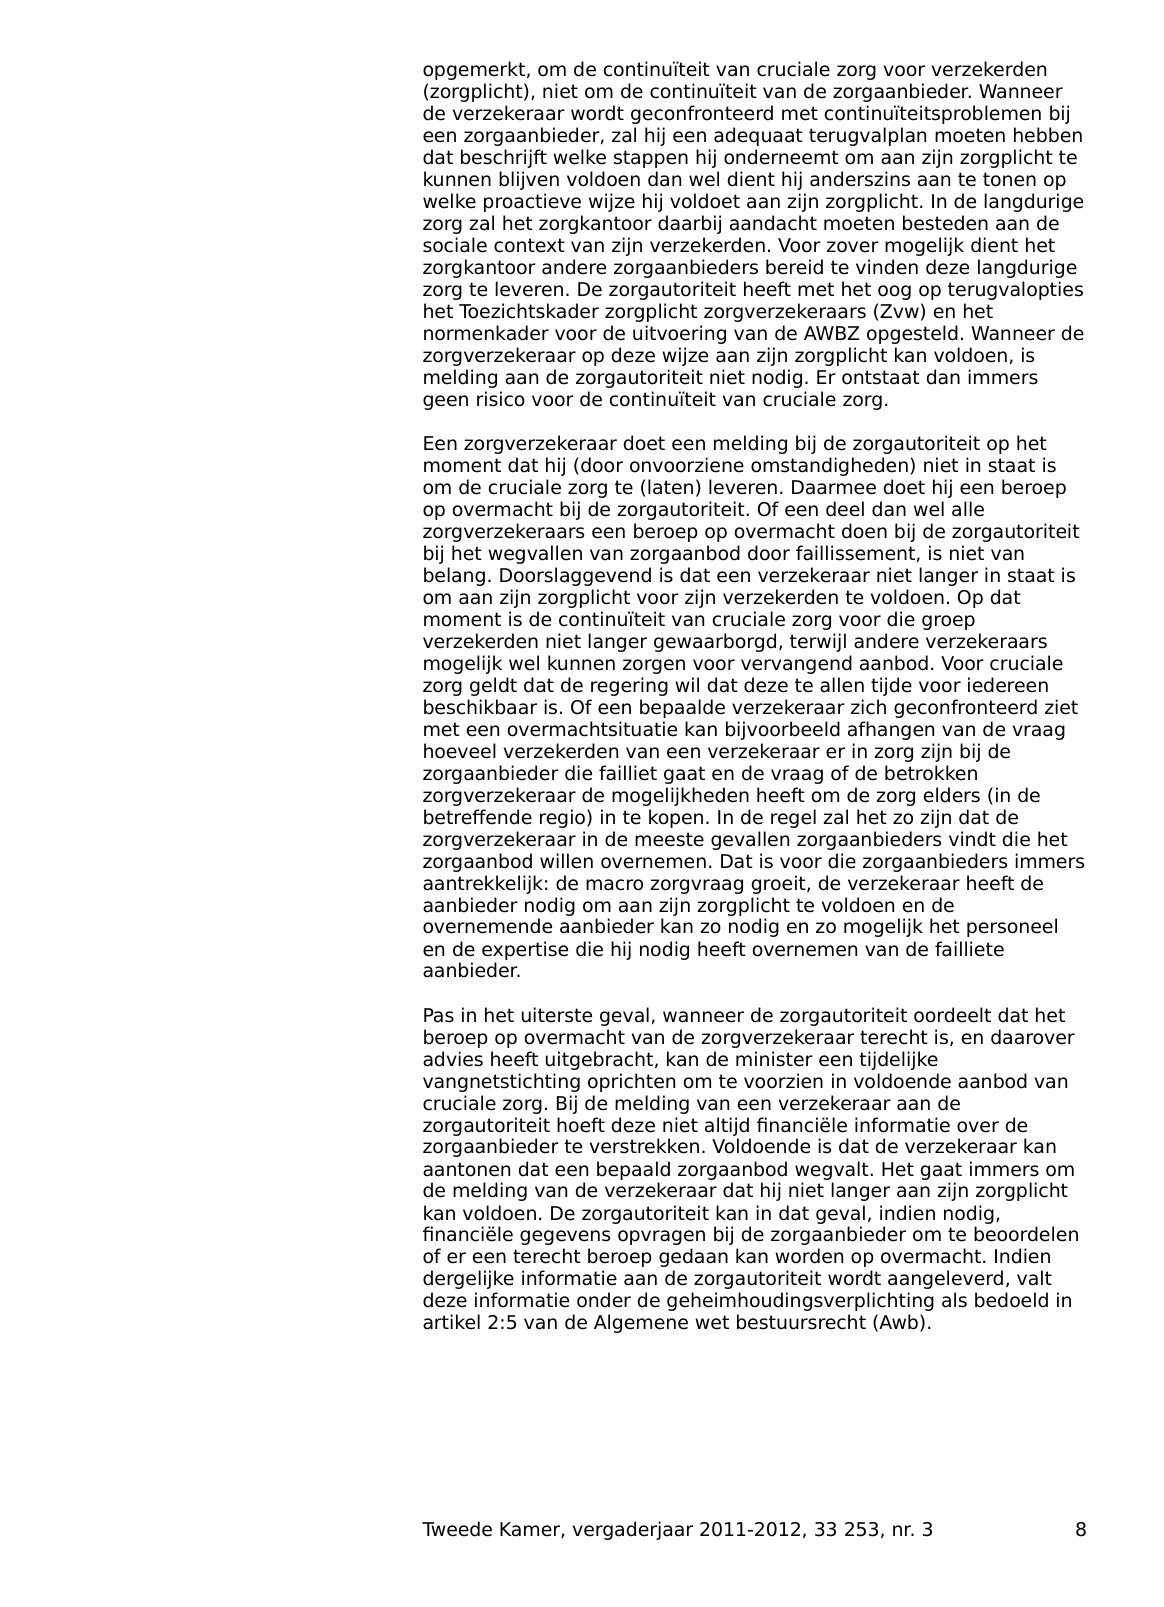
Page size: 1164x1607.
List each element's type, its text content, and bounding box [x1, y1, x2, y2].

text Pas in het uiterste geval, wanneer de zorgautoriteit oordeelt dat het beroep op overmacht van de zorgverzekeraar terecht is, en daarover advies heeft uitgebracht, kan de minister een tijdelijke vangnetstichting oprichten om te voorzien in voldoende aanbod van cruciale zorg. Bij de melding van een verzekeraar aan de zorgautoriteit hoeft deze niet altijd financiële informatie over de zorgaanbieder te verstrekken. Voldoende is dat de verzekeraar kan aantonen dat een bepaald zorgaanbod wegvalt. Het gaat immers om de melding van de verzekeraar dat hij niet langer aan zijn zorgplicht kan voldoen. De zorgautoriteit kan in dat geval, indien nodig, financiële gegevens opvragen bij de zorgaanbieder om te beoordelen of er een terecht beroep gedaan kan worden op overmacht. Indien dergelijke informatie aan de zorgautoriteit wordt aangeleverd, valt deze informatie onder de geheimhoudingsverplichting als bedoeld in artikel 2:5 van de Algemene wet bestuursrecht (Awb). [422, 1004, 1087, 1334]
text opgemerkt, om de continuïteit van cruciale zorg voor verzekerden (zorgplicht), niet om de continuïteit van de zorgaanbieder. Wanneer de verzekeraar wordt geconfronteerd met continuïteitsproblemen bij een zorgaanbieder, zal hij een adequaat terugvalplan moeten hebben dat beschrijft welke stappen hij onderneemt om aan zijn zorgplicht te kunnen blijven voldoen dan wel dient hij anderszins aan te tonen op welke proactieve wijze hij voldoet aan zijn zorgplicht. In de langdurige zorg zal het zorgkantoor daarbij aandacht moeten besteden aan de sociale context van zijn verzekerden. Voor zover mogelijk dient het zorgkantoor andere zorgaanbieders bereid te vinden deze langdurige zorg te leveren. De zorgautoriteit heeft met het oog op terugvalopties het Toezichtskader zorgplicht zorgverzekeraars (Zvw) en het normenkader voor de uitvoering van de AWBZ opgesteld. Wanneer de zorgverzekeraar op deze wijze aan zijn zorgplicht kan voldoen, is melding aan de zorgautoriteit niet nodig. Er ontstaat dan immers geen risico voor de continuïteit van cruciale zorg. [422, 59, 1087, 411]
text Een zorgverzekeraar doet een melding bij de zorgautoriteit op het moment dat hij (door onvoorziene omstandigheden) niet in staat is om de cruciale zorg te (laten) leveren. Daarmee doet hij een beroep op overmacht bij de zorgautoriteit. Of een deel dan wel alle zorgverzekeraars een beroep op overmacht doen bij de zorgautoriteit bij het wegvallen van zorgaanbod door faillissement, is niet van belang. Doorslaggevend is dat een verzekeraar niet langer in staat is om aan zijn zorgplicht voor zijn verzekerden te voldoen. Op dat moment is de continuïteit van cruciale zorg voor die groep verzekerden niet langer gewaarborgd, terwijl andere verzekeraars mogelijk wel kunnen zorgen voor vervangend aanbod. Voor cruciale zorg geldt dat de regering wil dat deze te allen tijde voor iedereen beschikbaar is. Of een bepaalde verzekeraar zich geconfronteerd ziet met een overmachtsituatie kan bijvoorbeeld afhangen van de vraag hoeveel verzekerden van een verzekeraar er in zorg zijn bij de zorgaanbieder die failliet gaat en de vraag of de betrokken zorgverzekeraar de mogelijkheden heeft om de zorg elders (in de betreffende regio) in te kopen. In de regel zal het zo zijn dat de zorgverzekeraar in de meeste gevallen zorgaanbieders vindt die het zorgaanbod willen overnemen. Dat is voor die zorgaanbieders immers aantrekkelijk: de macro zorgvraag groeit, de verzekeraar heeft de aanbieder nodig om aan zijn zorgplicht te voldoen en de overnemende aanbieder kan zo nodig en zo mogelijk het personeel en de expertise die hij nodig heeft overnemen van de failliete aanbieder. [422, 433, 1087, 982]
